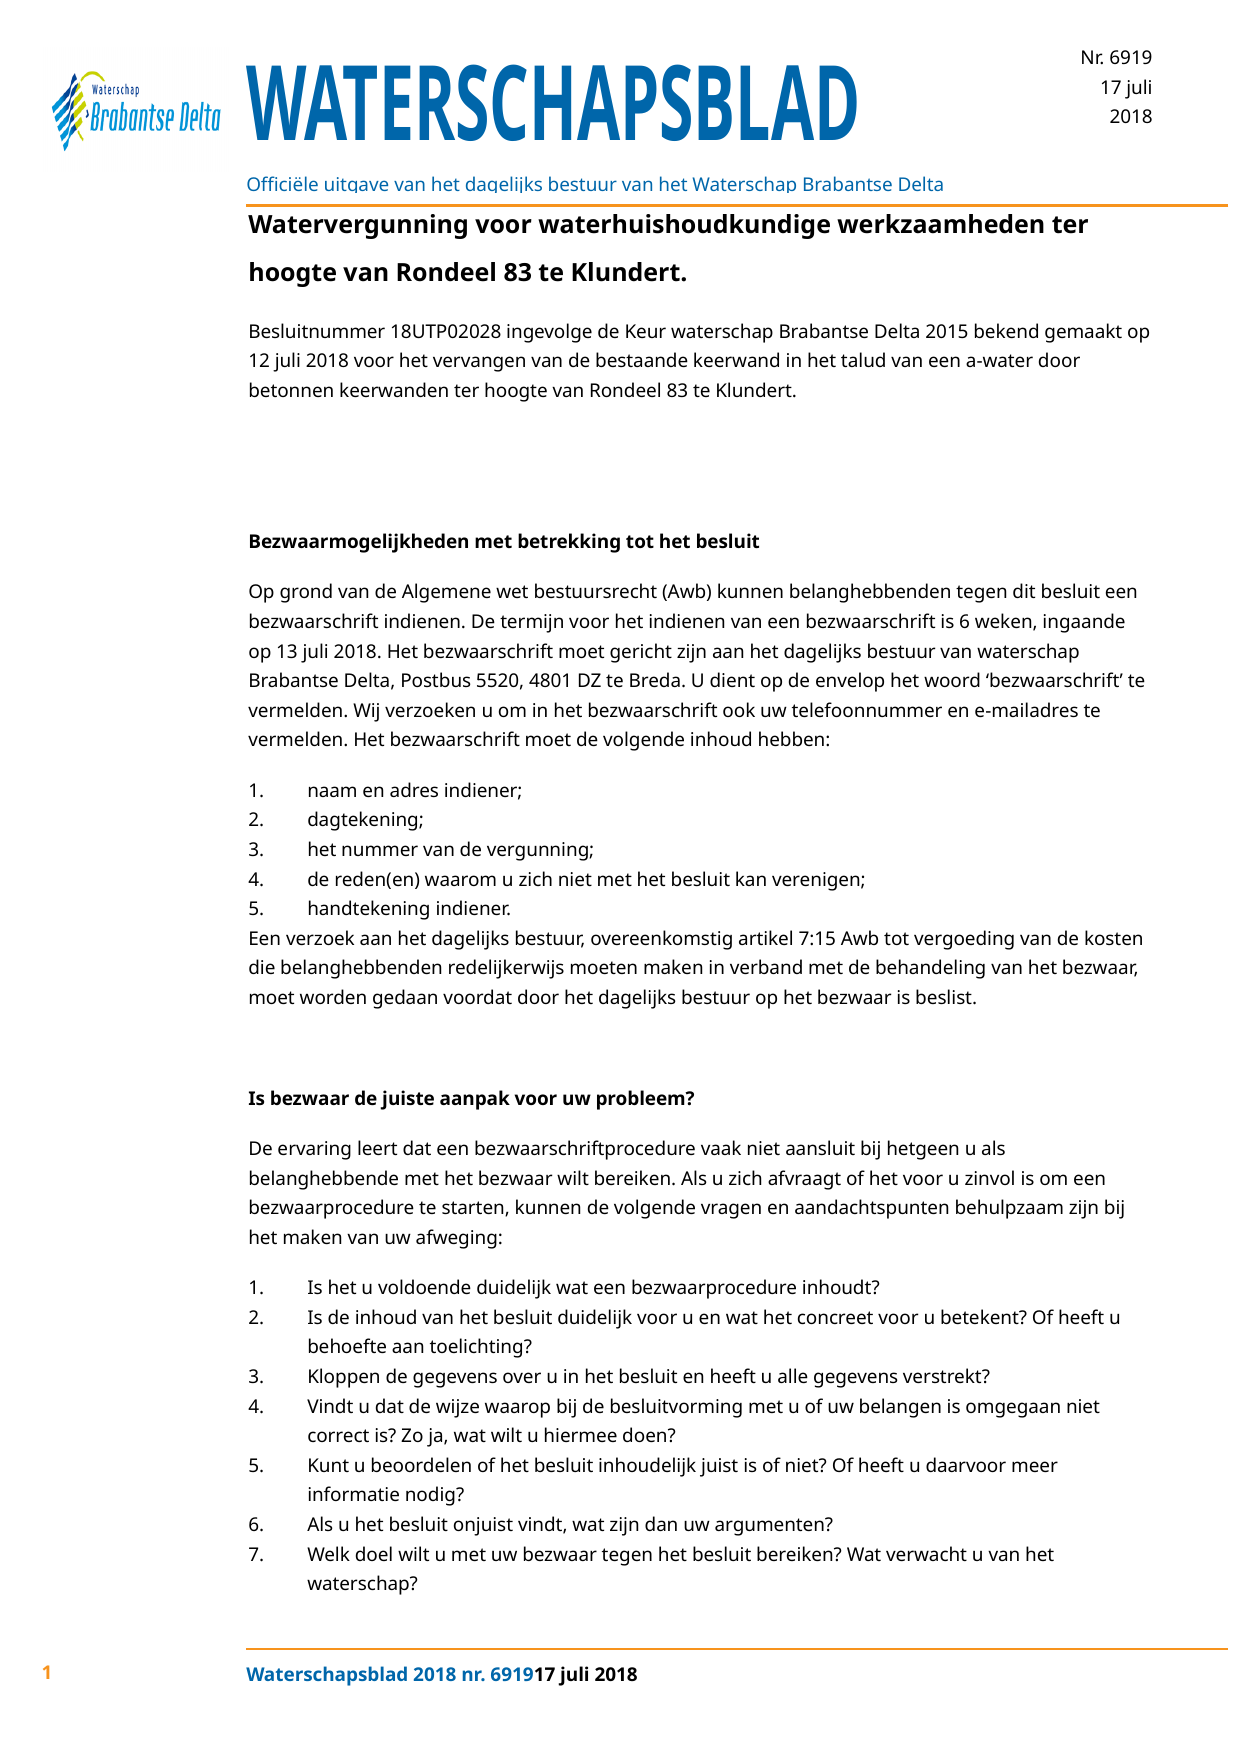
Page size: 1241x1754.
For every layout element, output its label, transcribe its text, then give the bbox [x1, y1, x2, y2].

text Op grond van de Algemene wet bestuursrecht (Awb) kunnen belanghebbenden tegen dit besluit een bezwaarschrift indienen. De termijn voor het indienen van een bezwaarschrift is 6 weken, ingaande op 13 juli 2018. Het bezwaarschrift moet gericht zijn aan het dagelijks bestuur van waterschap Brabantse Delta, Postbus 5520, 4801 DZ te Breda. U dient op de envelop het woord ‘bezwaarschrift’ te vermelden. Wij verzoeken u om in het bezwaarschrift ook uw telefoonnummer en e‑mailadres te vermelden. Het bezwaarschrift moet de volgende inhoud hebben: [248, 579, 1152, 752]
text Watervergunning voor waterhuishoudkundige werkzaamheden ter hoogte van Rondeel 83 te Klundert. [248, 207, 1152, 288]
list Is de inhoud van het besluit duidelijk voor u en wat het concreet voor u betekent? Of heeft u behoefte aan toelichting? [248, 1304, 1152, 1359]
list Als u het besluit onjuist vindt, wat zijn dan uw argumenten? [248, 1511, 1152, 1537]
text De ervaring leert dat een bezwaarschriftprocedure vaak niet aansluit bij hetgeen u als belanghebbende met het bezwaar wilt bereiken. Als u zich afvraagt of het voor u zinvol is om een bezwaarprocedure te starten, kunnen de volgende vragen en aandachtspunten behulpzaam zijn bij het maken van uw afweging: [248, 1135, 1152, 1250]
text Besluitnummer 18UTP02028 ingevolge de Keur waterschap Brabantse Delta 2015 bekend gemaakt op 12 juli 2018 voor het vervangen van de bestaande keerwand in het talud van een a-water door betonnen keerwanden ter hoogte van Rondeel 83 te Klundert. [248, 318, 1152, 403]
list Kloppen de gegevens over u in het besluit en heeft u alle gegevens verstrekt? [248, 1363, 1152, 1389]
text Een verzoek aan het dagelijks bestuur, overeenkomstig artikel 7:15 Awb tot vergoeding van de kosten die belanghebbenden redelijkerwijs moeten maken in verband met de behandeling van het bezwaar, moet worden gedaan voordat door het dagelijks bestuur op het bezwaar is beslist. [248, 925, 1152, 1010]
text Bezwaarmogelijkheden met betrekking tot het besluit [248, 528, 1152, 554]
text Is bezwaar de juiste aanpak voor uw probleem? [248, 1085, 1152, 1111]
list de reden(en) waarom u zich niet met het besluit kan verenigen; [248, 866, 1152, 892]
list Kunt u beoordelen of het besluit inhoudelijk juist is of niet? Of heeft u daarvoor meer informatie nodig? [248, 1452, 1152, 1507]
list Vindt u dat de wijze waarop bij de besluitvorming met u of uw belangen is omgegaan niet correct is? Zo ja, wat wilt u hiermee doen? [248, 1393, 1152, 1448]
list dagtekening; [248, 807, 1152, 832]
list handtekening indiener. [248, 895, 1152, 921]
list het nummer van de vergunning; [248, 836, 1152, 862]
list Is het u voldoende duidelijk wat een bezwaarprocedure inhoudt? [248, 1274, 1152, 1300]
picture [41, 47, 231, 172]
list Welk doel wilt u met uw bezwaar tegen het besluit bereiken? Wat verwacht u van het waterschap? [248, 1541, 1152, 1596]
list naam en adres indiener; [248, 777, 1152, 803]
